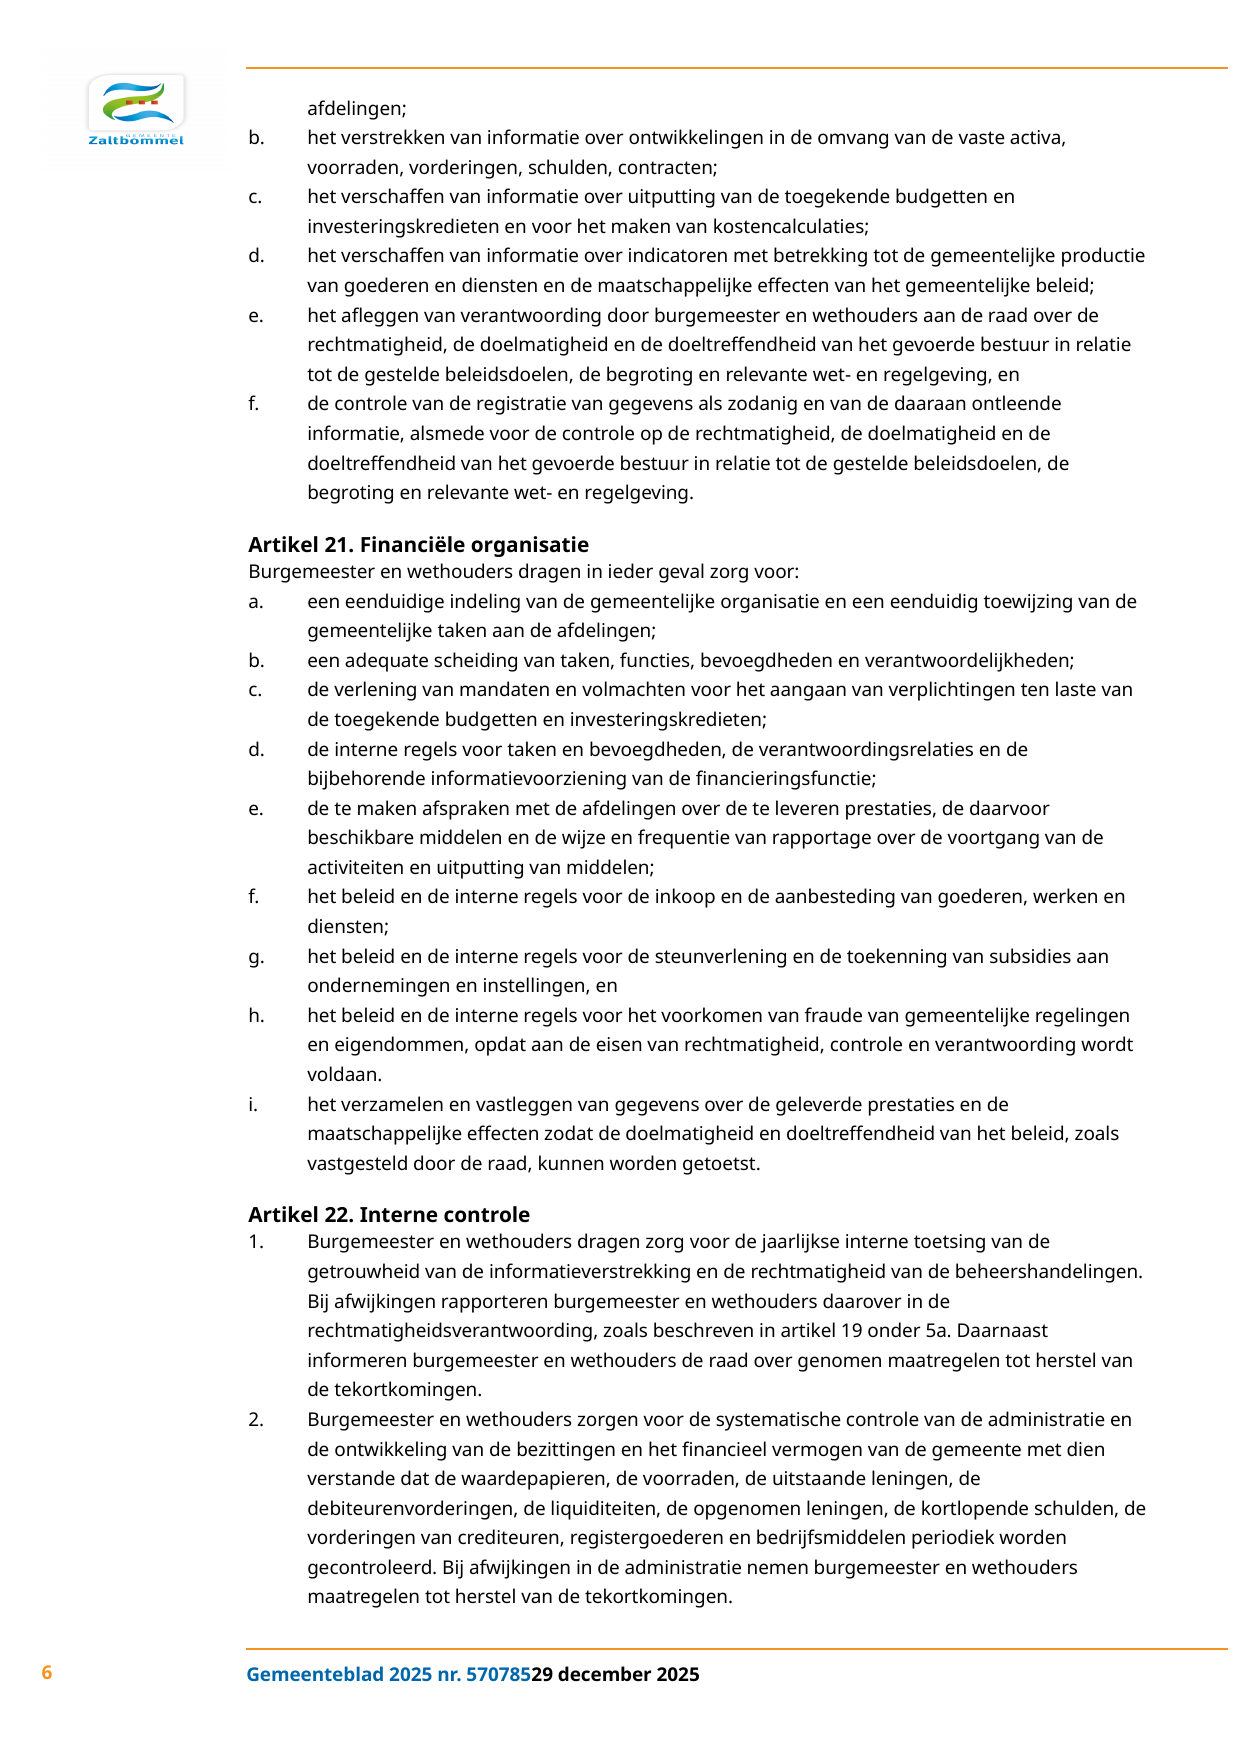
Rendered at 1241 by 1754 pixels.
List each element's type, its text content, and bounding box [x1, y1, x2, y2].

text Artikel 21. Financiële organisatie [248, 530, 1152, 558]
list het verzamelen en vastleggen van gegevens over de geleverde prestaties en de maatschappelijke effecten zodat de doelmatigheid en doeltreffendheid van het beleid, zoals vastgesteld door de raad, kunnen worden getoetst. [248, 1091, 1152, 1176]
list de te maken afspraken met de afdelingen over de te leveren prestaties, de daarvoor beschikbare middelen en de wijze en frequentie van rapportage over de voortgang van de activiteiten en uitputting van middelen; [248, 795, 1152, 880]
list het verschaffen van informatie over indicatoren met betrekking tot de gemeentelijke productie van goederen en diensten en de maatschappelijke effecten van het gemeentelijke beleid; [248, 243, 1152, 298]
list afdelingen; [248, 95, 1152, 121]
picture [41, 47, 231, 172]
list het beleid en de interne regels voor de inkoop en de aanbesteding van goederen, werken en diensten; [248, 884, 1152, 939]
text Burgemeester en wethouders dragen in ieder geval zorg voor: [248, 558, 1152, 584]
list een adequate scheiding van taken, functies, bevoegdheden en verantwoordelijkheden; [248, 647, 1152, 673]
list de controle van de registratie van gegevens als zodanig en van de daaraan ontleende informatie, alsmede voor de controle op de rechtmatigheid, de doelmatigheid en de doeltreffendheid van het gevoerde bestuur in relatie tot de gestelde beleidsdoelen, de begroting en relevante wet- en regelgeving. [248, 391, 1152, 505]
list het afleggen van verantwoording door burgemeester en wethouders aan de raad over de rechtmatigheid, de doelmatigheid en de doeltreffendheid van het gevoerde bestuur in relatie tot de gestelde beleidsdoelen, de begroting en relevante wet- en regelgeving, en [248, 302, 1152, 387]
list de verlening van mandaten en volmachten voor het aangaan van verplichtingen ten laste van de toegekende budgetten en investeringskredieten; [248, 677, 1152, 732]
list Burgemeester en wethouders dragen zorg voor de jaarlijkse interne toetsing van de getrouwheid van de informatieverstrekking en de rechtmatigheid van de beheershandelingen. Bij afwijkingen rapporteren burgemeester en wethouders daarover in de rechtmatigheidsverantwoording, zoals beschreven in artikel 19 onder 5a. Daarnaast informeren burgemeester en wethouders de raad over genomen maatregelen tot herstel van de tekortkomingen. [248, 1229, 1152, 1402]
list de interne regels voor taken en bevoegdheden, de verantwoordingsrelaties en de bijbehorende informatievoorziening van de financieringsfunctie; [248, 736, 1152, 791]
list het beleid en de interne regels voor de steunverlening en de toekenning van subsidies aan ondernemingen en instellingen, en [248, 943, 1152, 998]
list Burgemeester en wethouders zorgen voor de systematische controle van de administratie en de ontwikkeling van de bezittingen en het financieel vermogen van de gemeente met dien verstande dat de waardepapieren, de voorraden, de uitstaande leningen, de debiteurenvorderingen, de liquiditeiten, de opgenomen leningen, de kortlopende schulden, de vorderingen van crediteuren, registergoederen en bedrijfsmiddelen periodiek worden gecontroleerd. Bij afwijkingen in de administratie nemen burgemeester en wethouders maatregelen tot herstel van de tekortkomingen. [248, 1406, 1152, 1609]
list het beleid en de interne regels voor het voorkomen van fraude van gemeentelijke regelingen en eigendommen, opdat aan de eisen van rechtmatigheid, controle en verantwoording wordt voldaan. [248, 1002, 1152, 1087]
list het verschaffen van informatie over uitputting van de toegekende budgetten en investeringskredieten en voor het maken van kostencalculaties; [248, 183, 1152, 239]
list een eenduidige indeling van de gemeentelijke organisatie en een eenduidig toewijzing van de gemeentelijke taken aan de afdelingen; [248, 588, 1152, 643]
text Artikel 22. Interne controle [248, 1200, 1152, 1229]
list het verstrekken van informatie over ontwikkelingen in de omvang van de vaste activa, voorraden, vorderingen, schulden, contracten; [248, 124, 1152, 180]
